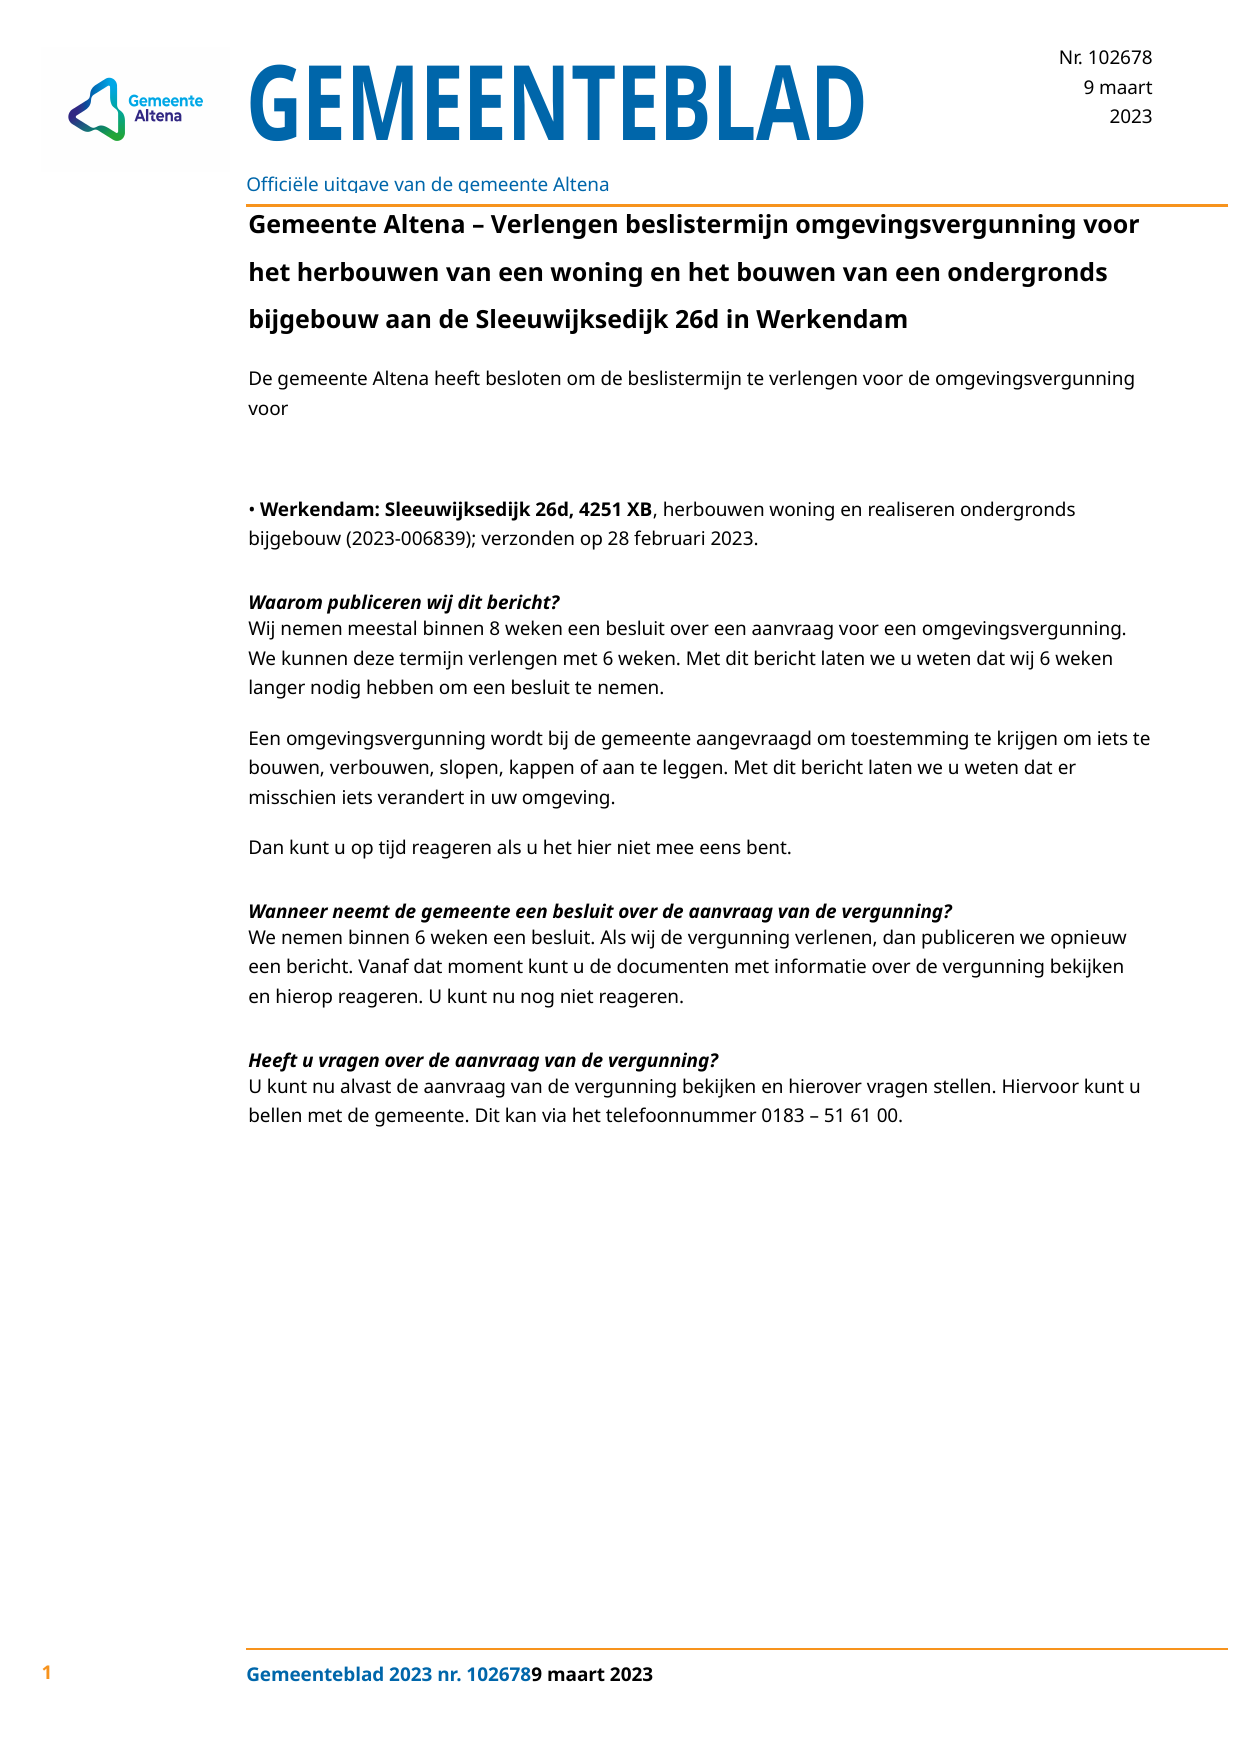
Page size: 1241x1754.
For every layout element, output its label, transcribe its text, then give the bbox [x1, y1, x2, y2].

text Wij nemen meestal binnen 8 weken een besluit over een aanvraag voor een omgevingsvergunning. We kunnen deze termijn verlengen met 6 weken. Met dit bericht laten we u weten dat wij 6 weken langer nodig hebben om een besluit te nemen. [248, 615, 1152, 700]
text U kunt nu alvast de aanvraag van de vergunning bekijken en hierover vragen stellen. Hiervoor kunt u bellen met de gemeente. Dit kan via het telefoonnummer 0183 – 51 61 00. [248, 1073, 1152, 1128]
text Dan kunt u op tijd reageren als u het hier niet mee eens bent. [248, 834, 1152, 860]
text De gemeente Altena heeft besloten om de beslistermijn te verlengen voor de omgevingsvergunning voor [248, 366, 1152, 421]
text Wanneer neemt de gemeente een besluit over de aanvraag van de vergunning? [248, 898, 1152, 924]
text Heeft u vragen over de aanvraag van de vergunning? [248, 1047, 1152, 1073]
picture [41, 47, 231, 172]
text Een omgevingsvergunning wordt bij de gemeente aangevraagd om toestemming te krijgen om iets te bouwen, verbouwen, slopen, kappen of aan te leggen. Met dit bericht laten we u weten dat er misschien iets verandert in uw omgeving. [248, 725, 1152, 810]
text Waarom publiceren wij dit bericht? [248, 589, 1152, 615]
text • Werkendam: Sleeuwijksedijk 26d, 4251 XB, herbouwen woning en realiseren ondergronds bijgebouw (2023-006839); verzonden op 28 februari 2023. [248, 496, 1152, 551]
text We nemen binnen 6 weken een besluit. Als wij de vergunning verlenen, dan publiceren we opnieuw een bericht. Vanaf dat moment kunt u de documenten met informatie over de vergunning bekijken en hierop reageren. U kunt nu nog niet reageren. [248, 924, 1152, 1009]
text Gemeente Altena – Verlengen beslistermijn omgevingsvergunning voor het herbouwen van een woning en het bouwen van een ondergronds bijgebouw aan de Sleeuwijksedijk 26d in Werkendam [248, 207, 1152, 336]
